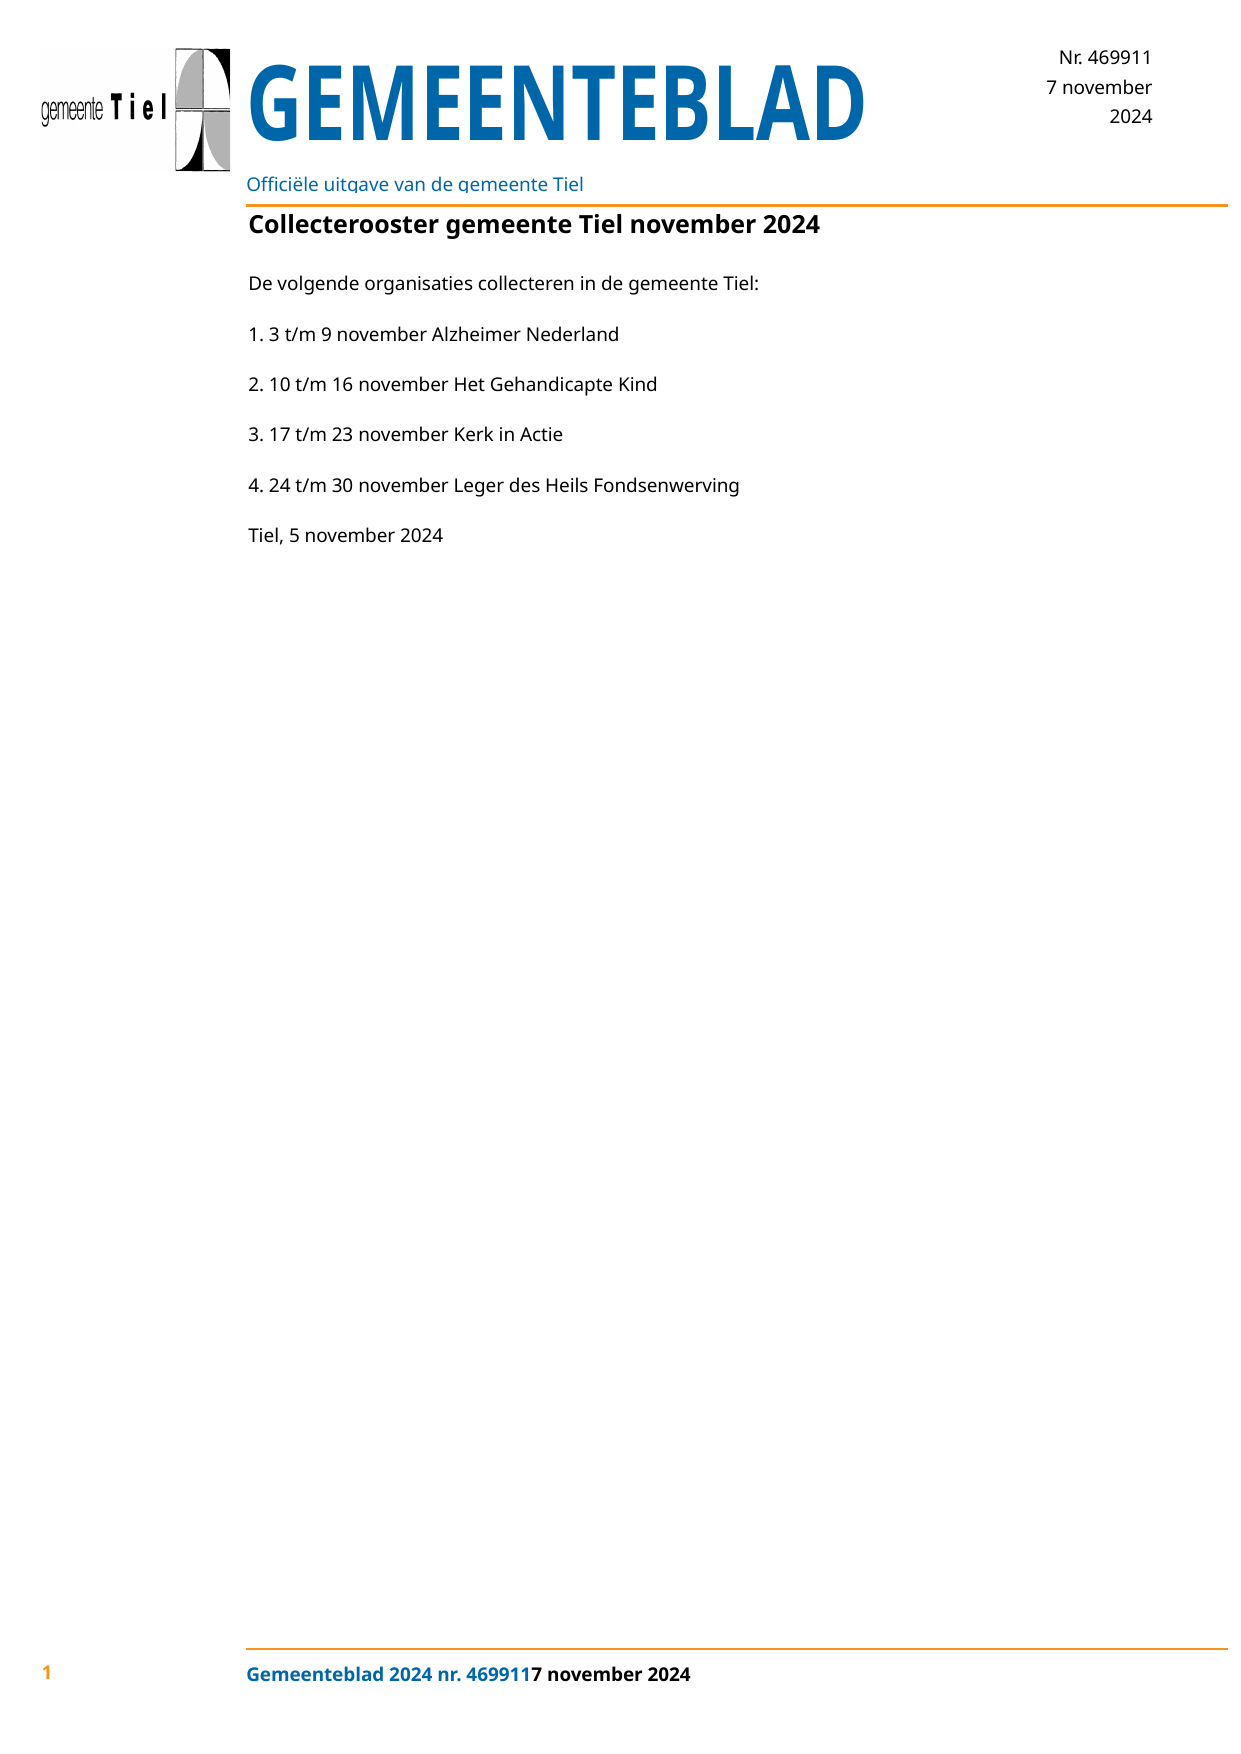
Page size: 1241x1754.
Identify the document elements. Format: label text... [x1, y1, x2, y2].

text 3. 17 t/m 23 november Kerk in Actie [248, 422, 1152, 447]
text 4. 24 t/m 30 november Leger des Heils Fondsenwerving [248, 472, 1152, 498]
text De volgende organisaties collecteren in de gemeente Tiel: [248, 270, 1152, 296]
picture [41, 47, 231, 172]
text Tiel, 5 november 2024 [248, 522, 1152, 548]
text Collecterooster gemeente Tiel november 2024 [248, 207, 1152, 241]
text 2. 10 t/m 16 november Het Gehandicapte Kind [248, 371, 1152, 397]
text 1. 3 t/m 9 november Alzheimer Nederland [248, 321, 1152, 346]
